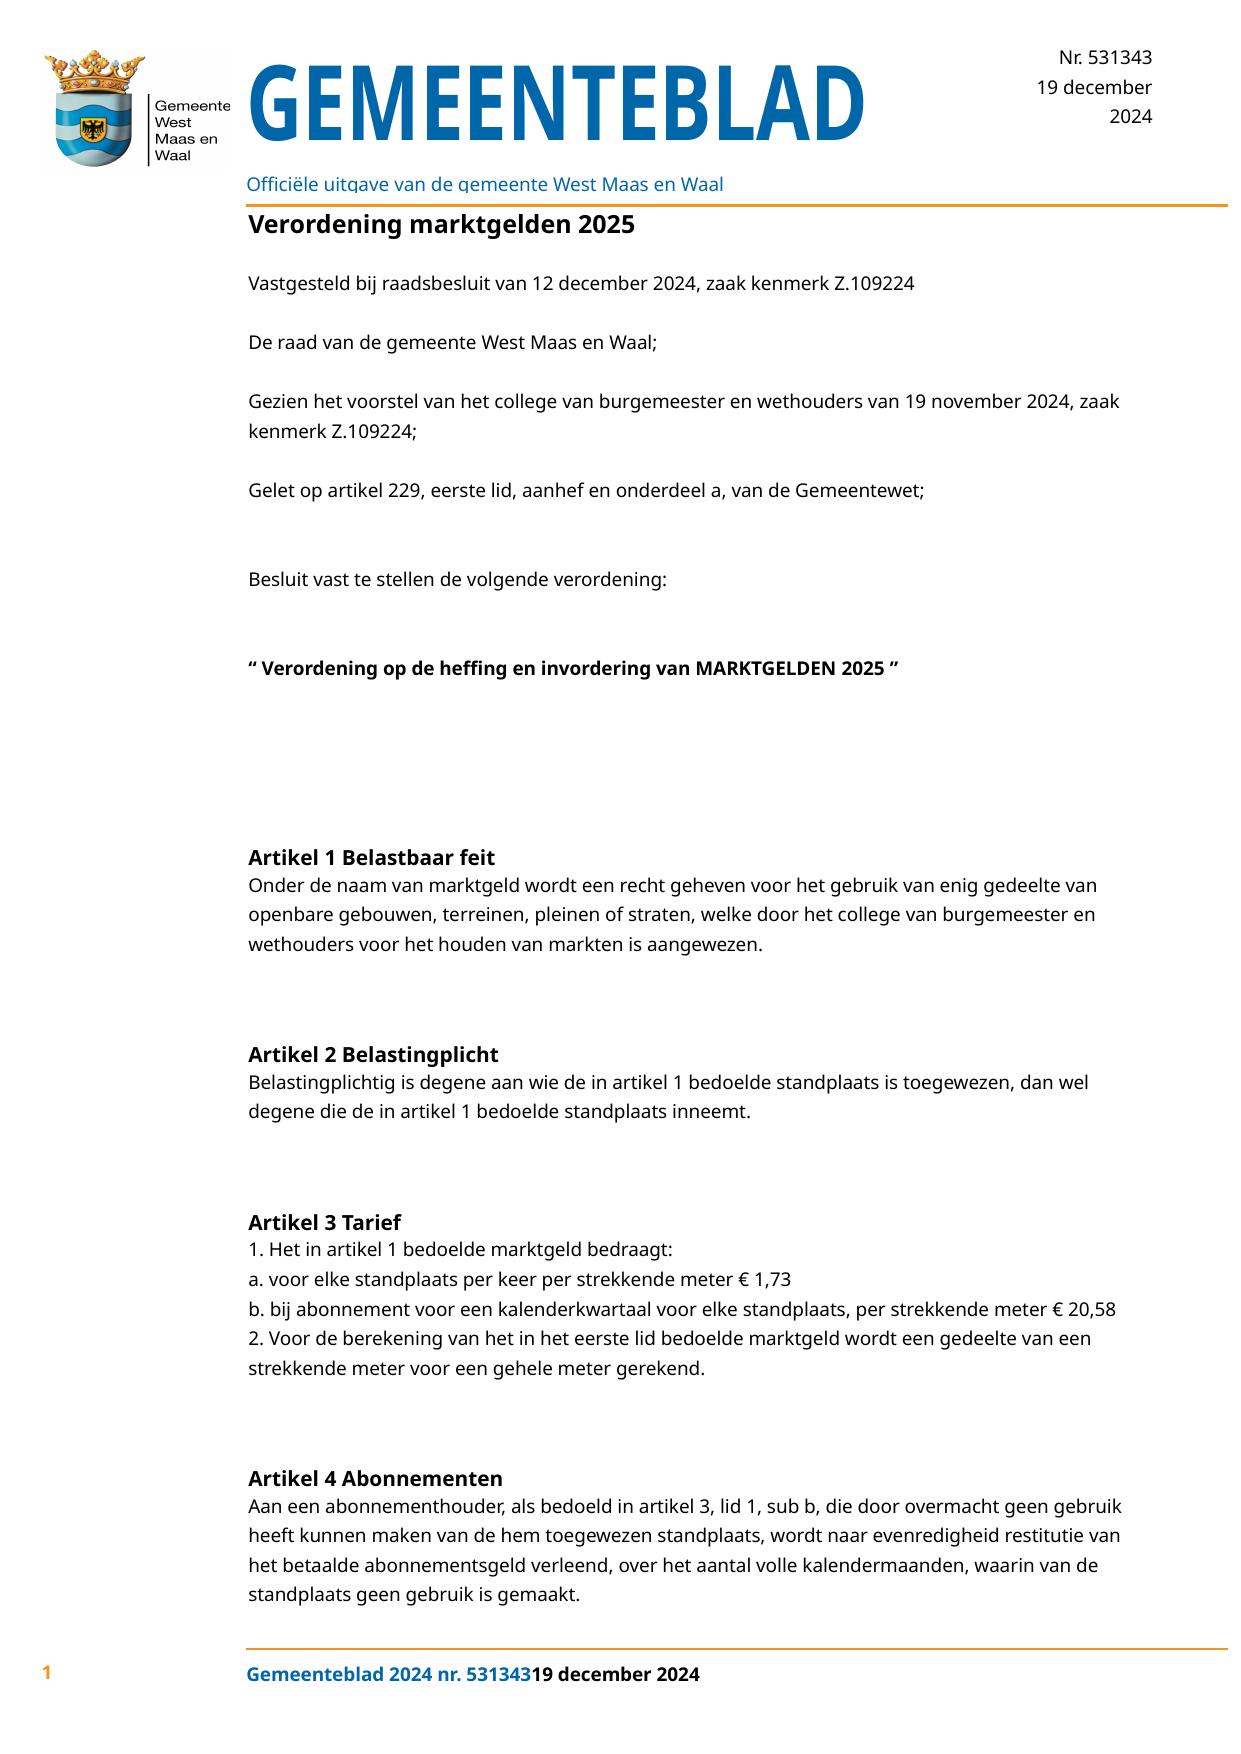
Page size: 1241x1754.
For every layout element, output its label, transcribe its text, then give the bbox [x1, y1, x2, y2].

text a. voor elke standplaats per keer per strekkende meter € 1,73 [248, 1266, 1152, 1292]
text De raad van de gemeente West Maas en Waal; [248, 329, 1152, 355]
text 1. Het in artikel 1 bedoelde marktgeld bedraagt: [248, 1237, 1152, 1262]
text 2. Voor de berekening van het in het eerste lid bedoelde marktgeld wordt een gedeelte van een strekkende meter voor een gehele meter gerekend. [248, 1325, 1152, 1381]
text Gelet op artikel 229, eerste lid, aanhef en onderdeel a, van de Gemeentewet; [248, 477, 1152, 503]
text Artikel 3 Tarief [248, 1208, 1152, 1237]
text Gezien het voorstel van het college van burgemeester en wethouders van 19 november 2024, zaak kenmerk Z.109224; [248, 389, 1152, 444]
text “ Verordening op de heffing en invordering van MARKTGELDEN 2025 ” [248, 655, 1152, 681]
text Onder de naam van marktgeld wordt een recht geheven voor het gebruik van enig gedeelte van openbare gebouwen, terreinen, pleinen of straten, welke door het college van burgemeester en wethouders voor het houden van markten is aangewezen. [248, 872, 1152, 957]
text Verordening marktgelden 2025 [248, 207, 1152, 241]
text b. bij abonnement voor een kalenderkwartaal voor elke standplaats, per strekkende meter € 20,58 [248, 1296, 1152, 1321]
text Artikel 2 Belastingplicht [248, 1041, 1152, 1069]
text Belastingplichtig is degene aan wie de in artikel 1 bedoelde standplaats is toegewezen, dan wel degene die de in artikel 1 bedoelde standplaats inneemt. [248, 1069, 1152, 1124]
text Aan een abonnementhouder, als bedoeld in artikel 3, lid 1, sub b, die door overmacht geen gebruik heeft kunnen maken van de hem toegewezen standplaats, wordt naar evenredigheid restitutie van het betaalde abonnementsgeld verleend, over het aantal volle kalendermaanden, waarin van de standplaats geen gebruik is gemaakt. [248, 1493, 1152, 1607]
text Vastgesteld bij raadsbesluit van 12 december 2024, zaak kenmerk Z.109224 [248, 270, 1152, 296]
text Artikel 4 Abonnementen [248, 1464, 1152, 1493]
text Besluit vast te stellen de volgende verordening: [248, 566, 1152, 592]
text Artikel 1 Belastbaar feit [248, 843, 1152, 872]
picture [41, 47, 231, 172]
